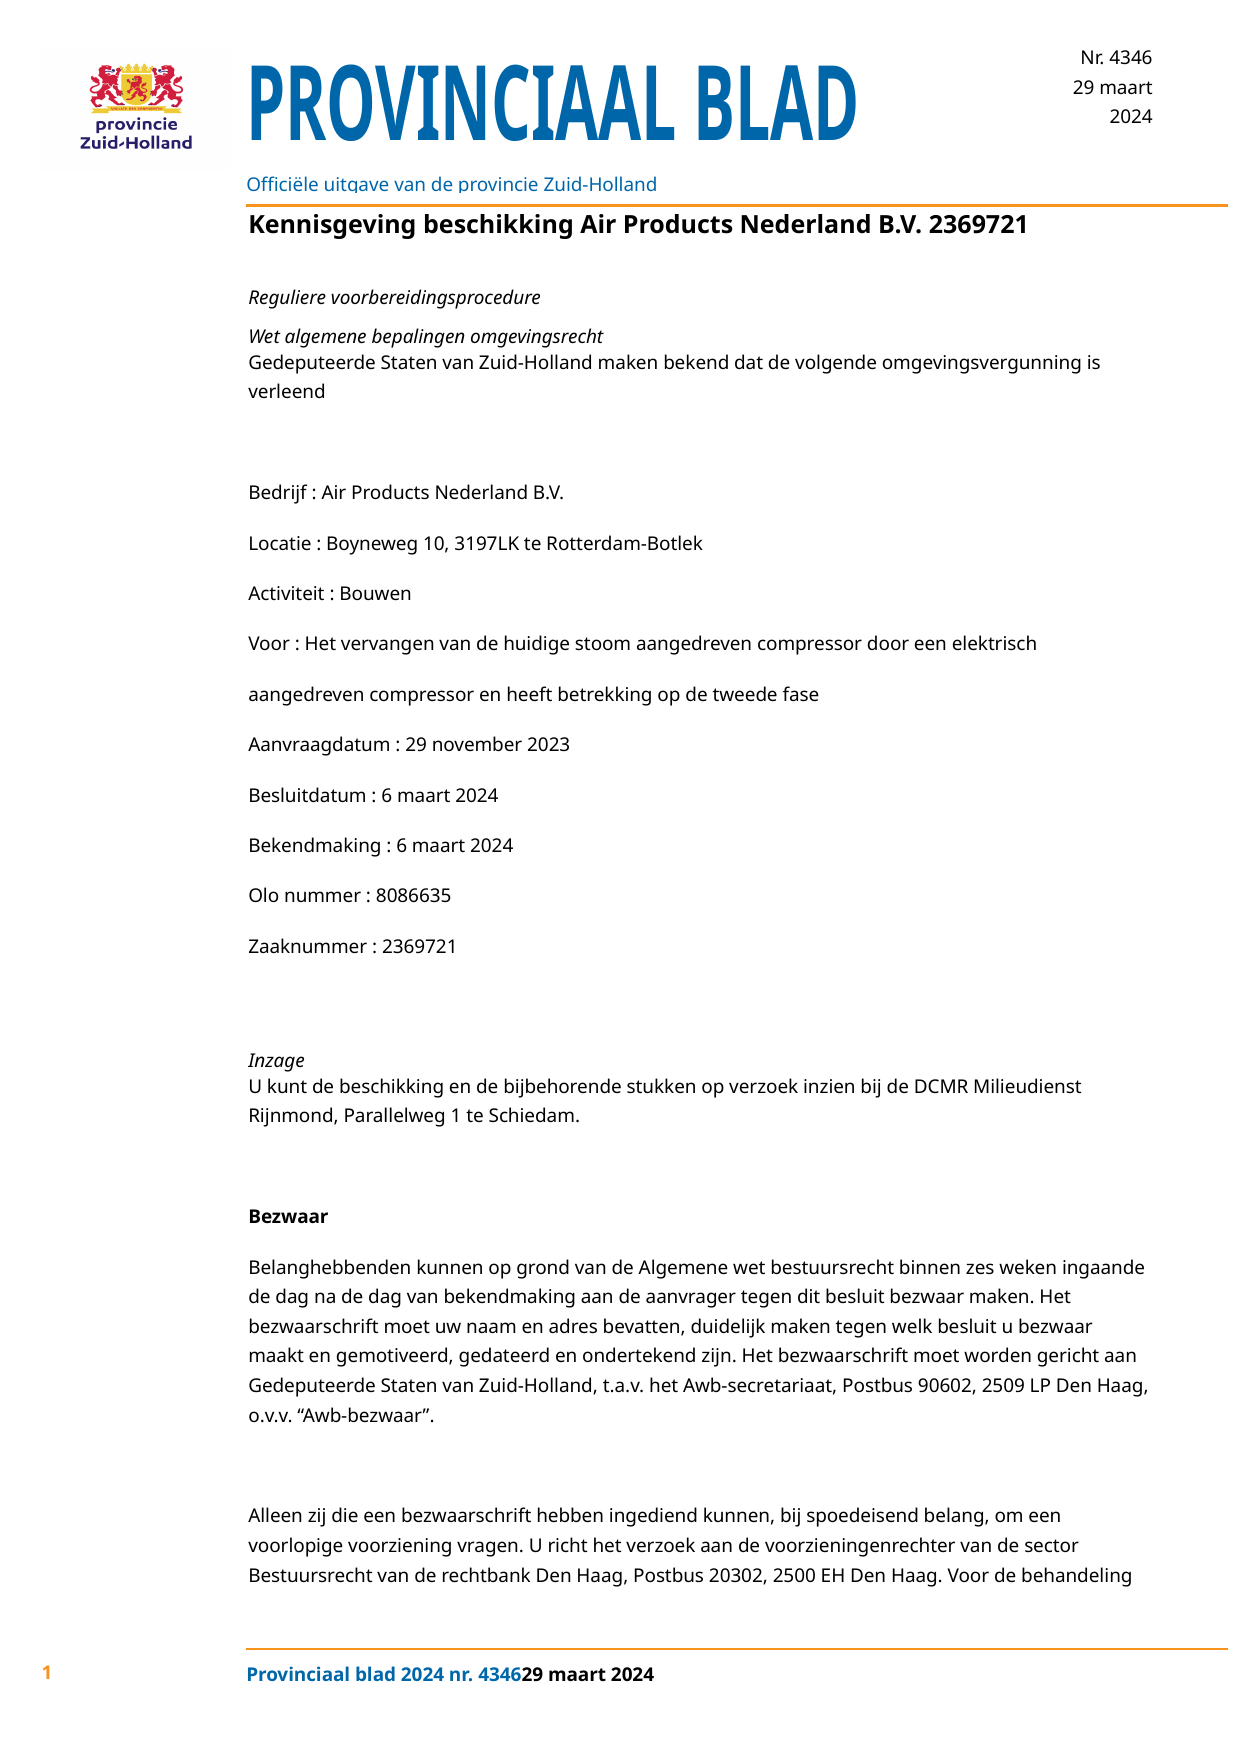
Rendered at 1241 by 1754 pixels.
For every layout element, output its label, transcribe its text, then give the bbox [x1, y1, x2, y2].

text Bekendmaking : 6 maart 2024 [248, 832, 1152, 858]
text Kennisgeving beschikking Air Products Nederland B.V. 2369721 [248, 207, 1152, 241]
text Besluitdatum : 6 maart 2024 [248, 782, 1152, 807]
text Olo nummer : 8086635 [248, 883, 1152, 908]
text Bedrijf : Air Products Nederland B.V. [248, 479, 1152, 505]
text Inzage [248, 1047, 1152, 1073]
text Alleen zij die een bezwaarschrift hebben ingediend kunnen, bij spoedeisend belang, om een voorlopige voorziening vragen. U richt het verzoek aan de voorzieningenrechter van de sector Bestuursrecht van de rechtbank Den Haag, Postbus 20302, 2500 EH Den Haag. Voor de behandeling [248, 1503, 1152, 1588]
text Reguliere voorbereidingsprocedure [248, 284, 1152, 309]
text U kunt de beschikking en de bijbehorende stukken op verzoek inzien bij de DCMR Milieudienst Rijnmond, Parallelweg 1 te Schiedam. [248, 1073, 1152, 1128]
text Locatie : Boyneweg 10, 3197LK te Rotterdam-Botlek [248, 530, 1152, 555]
text aangedreven compressor en heeft betrekking op de tweede fase [248, 681, 1152, 707]
text Zaaknummer : 2369721 [248, 933, 1152, 959]
picture [41, 47, 231, 172]
text Aanvraagdatum : 29 november 2023 [248, 731, 1152, 757]
text Wet algemene bepalingen omgevingsrecht [248, 323, 1152, 349]
text Gedeputeerde Staten van Zuid-Holland maken bekend dat de volgende omgevingsvergunning is verleend [248, 349, 1152, 404]
text Bezwaar [248, 1203, 1152, 1229]
text Belanghebbenden kunnen op grond van de Algemene wet bestuursrecht binnen zes weken ingaande de dag na de dag van bekendmaking aan de aanvrager tegen dit besluit bezwaar maken. Het bezwaarschrift moet uw naam en adres bevatten, duidelijk maken tegen welk besluit u bezwaar maakt en gemotiveerd, gedateerd en ondertekend zijn. Het bezwaarschrift moet worden gericht aan Gedeputeerde Staten van Zuid-Holland, t.a.v. het Awb-secretariaat, Postbus 90602, 2509 LP Den Haag, o.v.v. “Awb-bezwaar”. [248, 1254, 1152, 1428]
text Voor : Het vervangen van de huidige stoom aangedreven compressor door een elektrisch [248, 631, 1152, 656]
text Activiteit : Bouwen [248, 580, 1152, 606]
